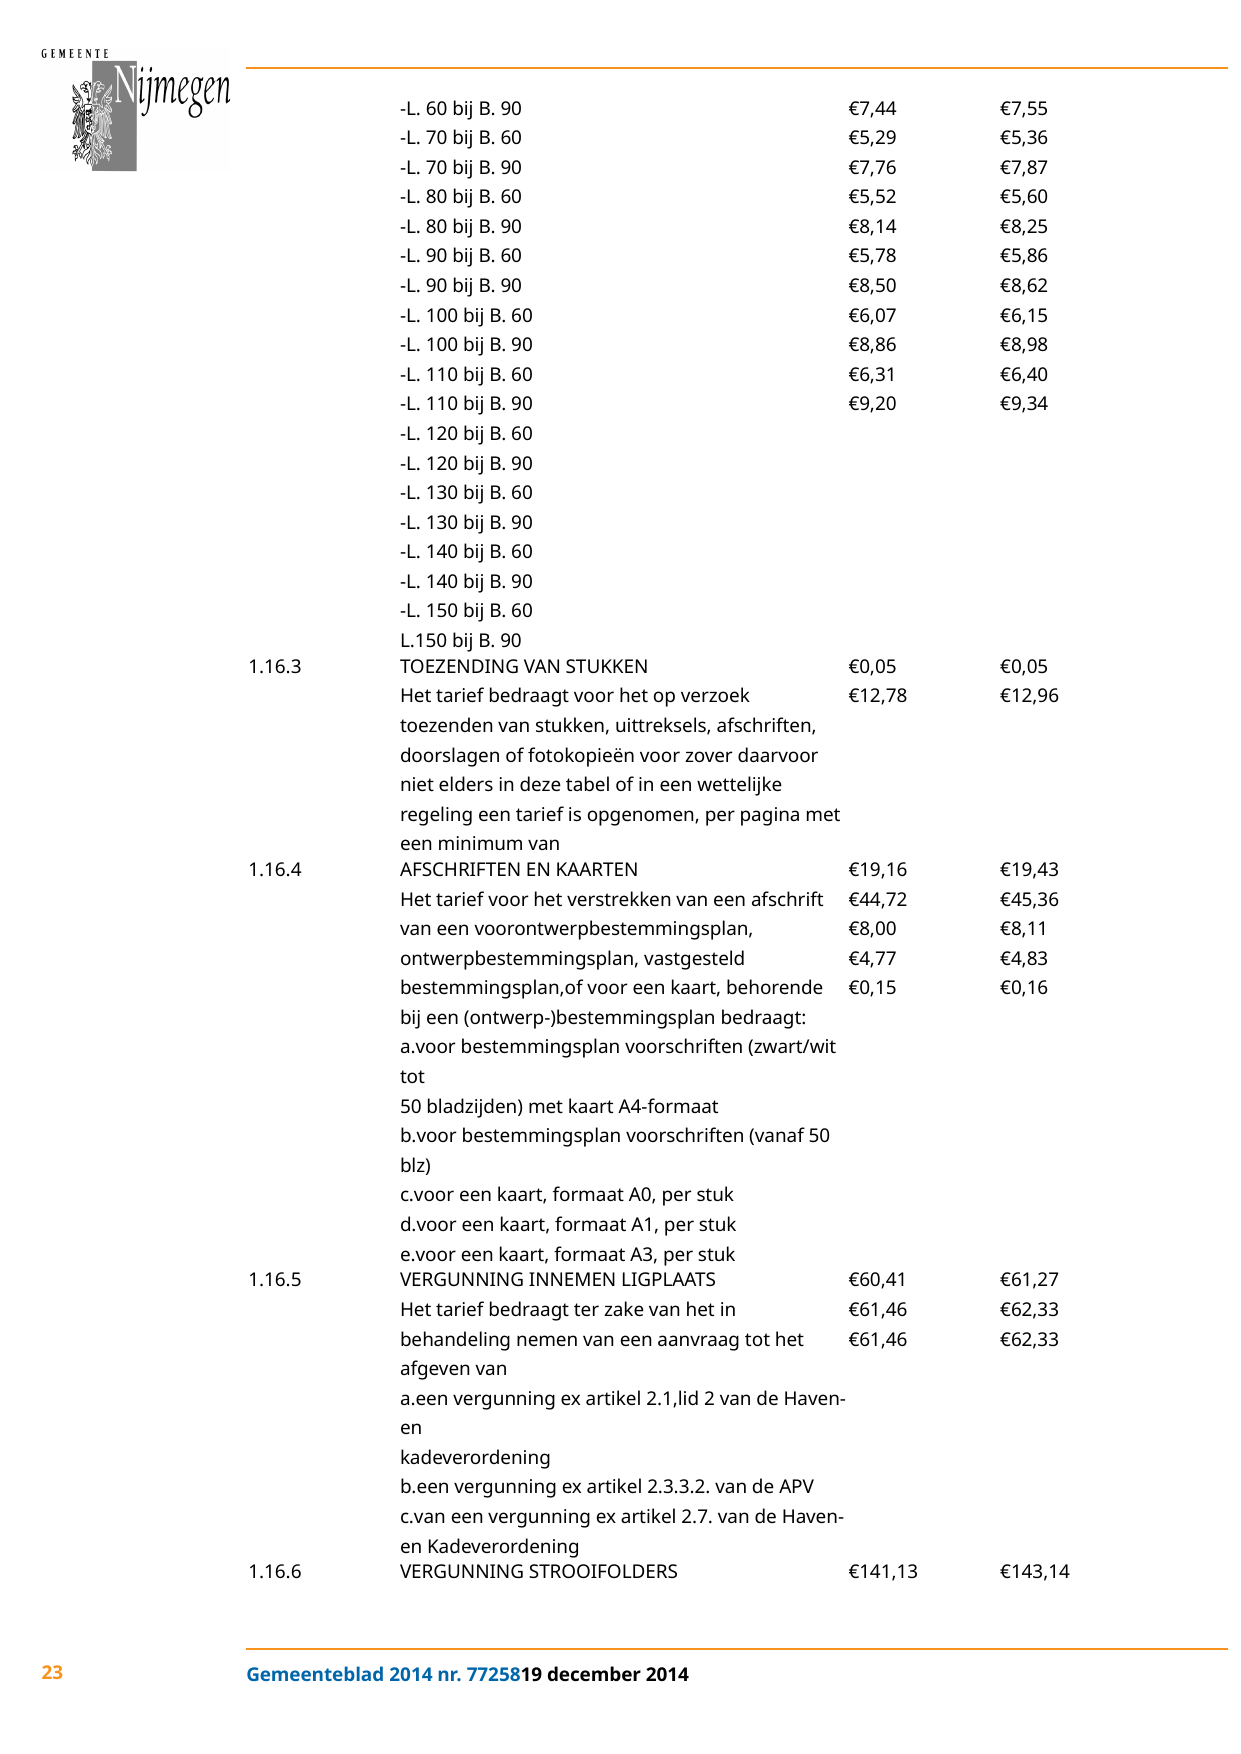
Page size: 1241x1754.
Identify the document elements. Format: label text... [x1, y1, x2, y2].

table_cell €19,16 €44,72 €8,00 €4,77 €0,15 [848, 856, 1000, 1267]
table_cell €0,05 €12,96 [1000, 653, 1152, 856]
table_cell €19,43 €45,36 €8,11 €4,83 €0,16 [1000, 856, 1152, 1267]
picture [41, 47, 231, 172]
table_cell €141,13 [848, 1559, 1000, 1584]
table_cell VERGUNNING INNEMEN LIGPLAATS Het tarief bedraagt ter zake van het in behandeling nemen van een aanvraag tot het afgeven van a.een vergunning ex artikel 2.1,lid 2 van de Haven- en kadeverordening b.een vergunning ex artikel 2.3.3.2. van de APV c.van een vergunning ex artikel 2.7. van de Haven- en Kadeverordening [400, 1267, 848, 1558]
table_cell [248, 95, 400, 653]
table_cell €61,27 €62,33 €62,33 [1000, 1267, 1152, 1558]
table_cell €143,14 [1000, 1559, 1152, 1584]
table_cell 1.16.6 [248, 1559, 400, 1584]
table_cell €7,55 €5,36 €7,87 €5,60 €8,25 €5,86 €8,62 €6,15 €8,98 €6,40 €9,34 [1000, 95, 1152, 653]
table_cell €60,41 €61,46 €61,46 [848, 1267, 1000, 1558]
table_cell 1.16.4 [248, 856, 400, 1267]
table_cell TOEZENDING VAN STUKKEN Het tarief bedraagt voor het op verzoek toezenden van stukken, uittreksels, afschriften, doorslagen of fotokopieën voor zover daarvoor niet elders in deze tabel of in een wettelijke regeling een tarief is opgenomen, per pagina met een minimum van [400, 653, 848, 856]
table_cell AFSCHRIFTEN EN KAARTEN Het tarief voor het verstrekken van een afschrift van een voorontwerpbestemmingsplan, ontwerpbestemmingsplan, vastgesteld bestemmingsplan,of voor een kaart, behorende bij een (ontwerp-)bestemmingsplan bedraagt: a.voor bestemmingsplan voorschriften (zwart/wit tot 50 bladzijden) met kaart A4-formaat b.voor bestemmingsplan voorschriften (vanaf 50 blz) c.voor een kaart, formaat A0, per stuk d.voor een kaart, formaat A1, per stuk e.voor een kaart, formaat A3, per stuk [400, 856, 848, 1267]
table_cell €7,44 €5,29 €7,76 €5,52 €8,14 €5,78 €8,50 €6,07 €8,86 €6,31 €9,20 [848, 95, 1000, 653]
table_cell 1.16.5 [248, 1267, 400, 1558]
table_cell 1.16.3 [248, 653, 400, 856]
table_cell VERGUNNING STROOIFOLDERS [400, 1559, 848, 1584]
table_cell -L. 60 bij B. 90 -L. 70 bij B. 60 -L. 70 bij B. 90 -L. 80 bij B. 60 -L. 80 bij B. 90 -L. 90 bij B. 60 -L. 90 bij B. 90 -L. 100 bij B. 60 -L. 100 bij B. 90 -L. 110 bij B. 60 -L. 110 bij B. 90 -L. 120 bij B. 60 -L. 120 bij B. 90 -L. 130 bij B. 60 -L. 130 bij B. 90 -L. 140 bij B. 60 -L. 140 bij B. 90 -L. 150 bij B. 60 L.150 bij B. 90 [400, 95, 848, 653]
table_cell €0,05 €12,78 [848, 653, 1000, 856]
